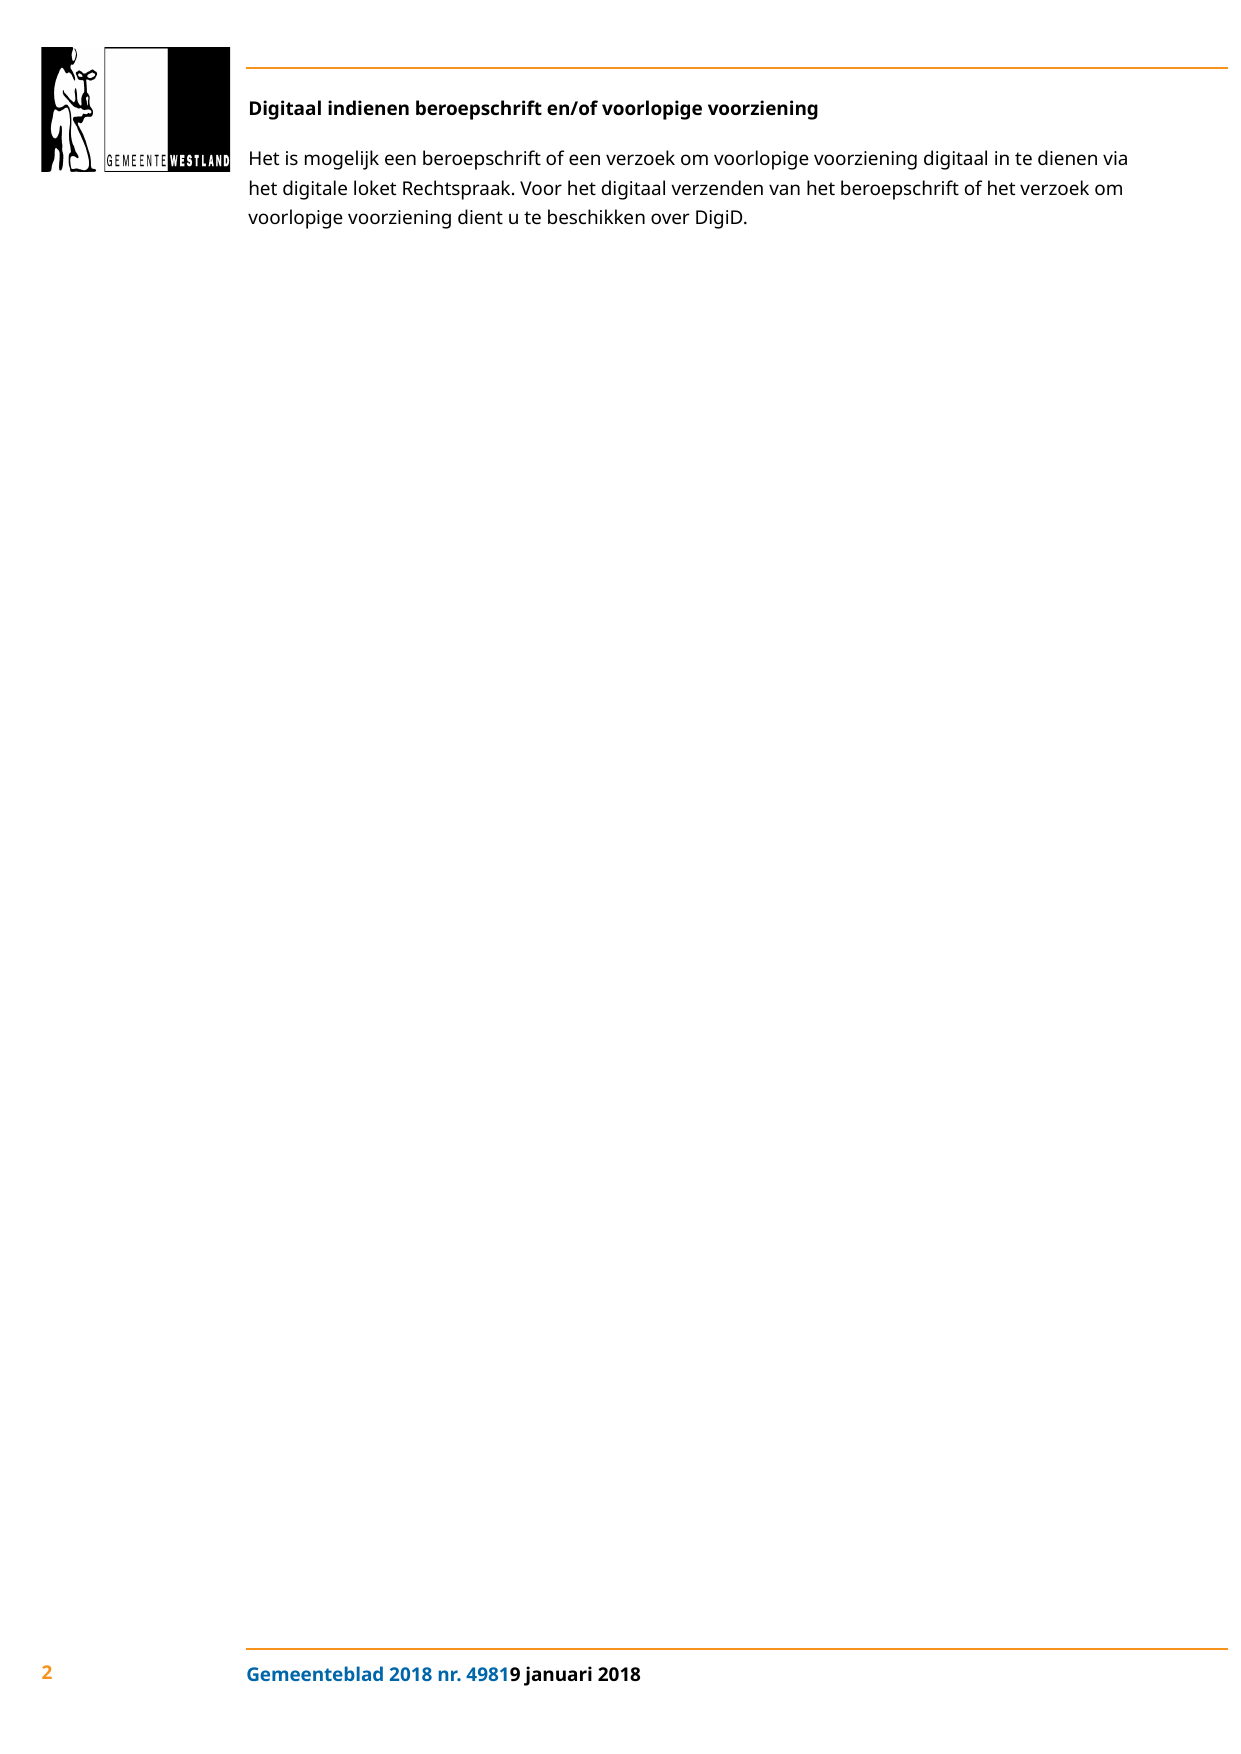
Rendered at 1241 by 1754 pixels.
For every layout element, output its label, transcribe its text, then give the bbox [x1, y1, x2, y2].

text Digitaal indienen beroepschrift en/of voorlopige voorziening [248, 95, 1152, 121]
picture [41, 47, 231, 172]
text Het is mogelijk een beroepschrift of een verzoek om voorlopige voorziening digitaal in te dienen via het digitale loket Rechtspraak. Voor het digitaal verzenden van het beroepschrift of het verzoek om voorlopige voorziening dient u te beschikken over DigiD. [248, 145, 1152, 230]
